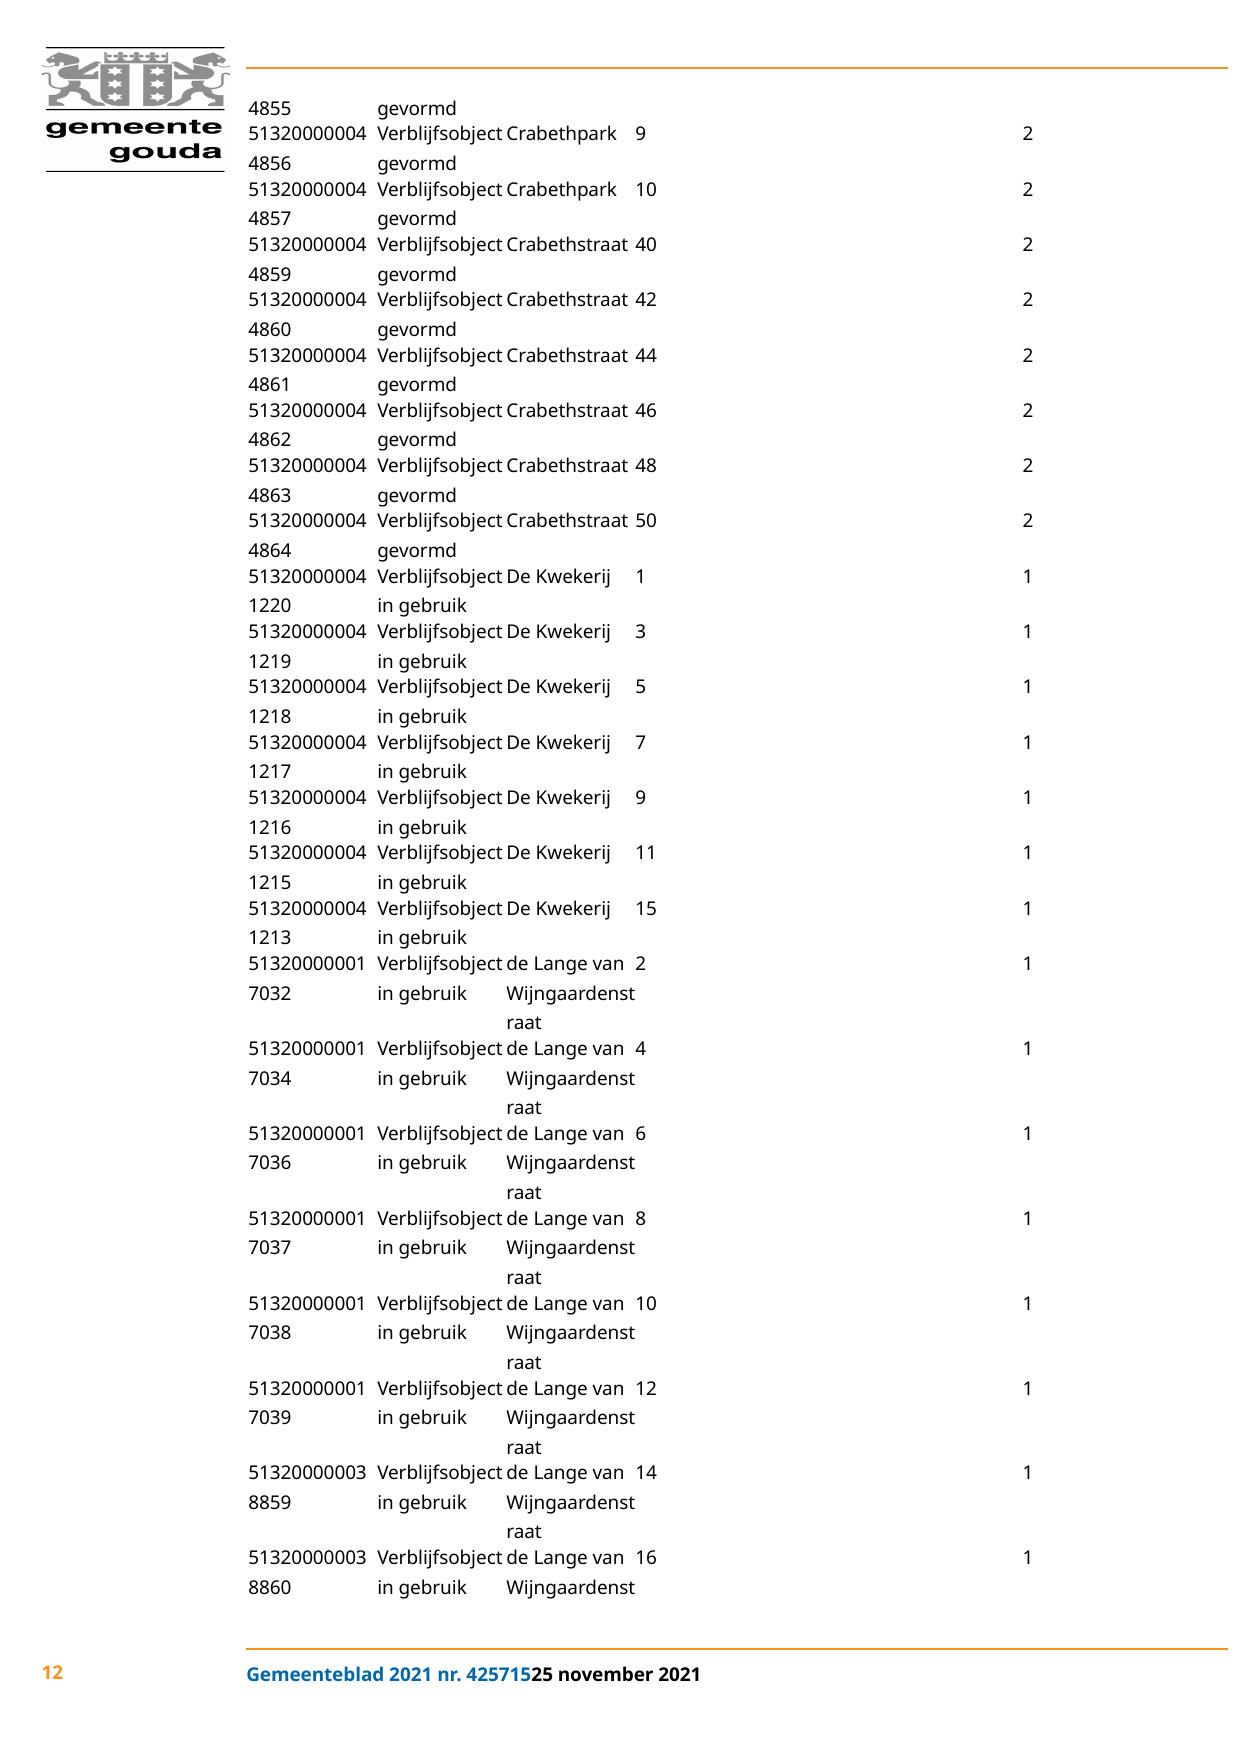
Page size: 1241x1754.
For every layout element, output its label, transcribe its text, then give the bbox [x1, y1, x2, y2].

table_cell [764, 453, 893, 508]
table_cell Crabethpark [506, 176, 635, 231]
table_cell [764, 674, 893, 729]
table_cell 15 [635, 895, 764, 950]
table_cell 513200000017037 [248, 1205, 377, 1290]
table_cell [764, 1120, 893, 1205]
table_cell [764, 729, 893, 784]
table_cell Verblijfsobject in gebruik [377, 729, 506, 784]
table_cell 4 [635, 1035, 764, 1120]
table_cell 14 [635, 1460, 764, 1544]
table_cell [894, 840, 1022, 895]
table_cell [1023, 95, 1152, 121]
table_cell 7 [635, 729, 764, 784]
table_cell de Lange van Wijngaardenstraat [506, 1375, 635, 1459]
table_cell Verblijfsobject in gebruik [377, 895, 506, 950]
table_cell [894, 1290, 1022, 1375]
table_cell [894, 1035, 1022, 1120]
table_cell Verblijfsobject in gebruik [377, 1290, 506, 1375]
table_cell de Lange van Wijngaardenstraat [506, 1290, 635, 1375]
table_cell [894, 950, 1022, 1035]
table_cell [764, 397, 893, 452]
table_cell de Lange van Wijngaardenstraat [506, 1460, 635, 1544]
table_cell [764, 895, 893, 950]
table_cell 2 [1023, 121, 1152, 176]
table_cell 10 [635, 176, 764, 231]
table_cell Crabethstraat [506, 286, 635, 342]
table_cell 2 [1023, 453, 1152, 508]
table_cell 50 [635, 508, 764, 563]
table_cell [894, 784, 1022, 839]
table_cell de Lange van Wijngaardenstraat [506, 950, 635, 1035]
table_cell [894, 508, 1022, 563]
table_cell 513200000017032 [248, 950, 377, 1035]
table_cell Verblijfsobject in gebruik [377, 1120, 506, 1205]
table_cell [764, 176, 893, 231]
table_cell [894, 176, 1022, 231]
table_cell 513200000044863 [248, 453, 377, 508]
table_cell Verblijfsobject in gebruik [377, 1035, 506, 1120]
table_cell 1 [1023, 1290, 1152, 1375]
table_cell Verblijfsobject in gebruik [377, 563, 506, 618]
table_cell 1 [1023, 1375, 1152, 1459]
table_cell 2 [1023, 286, 1152, 342]
table_cell 46 [635, 397, 764, 452]
table_cell Verblijfsobject in gebruik [377, 950, 506, 1035]
table_cell Crabethstraat [506, 508, 635, 563]
table_cell 513200000044861 [248, 342, 377, 397]
table_cell [894, 895, 1022, 950]
table_cell 1 [1023, 1460, 1152, 1544]
table_cell Verblijfsobject in gebruik [377, 1460, 506, 1544]
table_cell [764, 1460, 893, 1544]
table_cell 513200000041215 [248, 840, 377, 895]
table_cell 40 [635, 231, 764, 286]
table_cell Verblijfsobject in gebruik [377, 1205, 506, 1290]
table_cell 9 [635, 121, 764, 176]
table_cell [894, 1120, 1022, 1205]
table_cell [764, 231, 893, 286]
table_cell 513200000041220 [248, 563, 377, 618]
table_cell [764, 1545, 893, 1600]
table_cell 513200000041217 [248, 729, 377, 784]
table_cell 513200000041216 [248, 784, 377, 839]
table_cell [764, 1290, 893, 1375]
table_cell Crabethstraat [506, 397, 635, 452]
table_cell [894, 342, 1022, 397]
table_cell Crabethstraat [506, 453, 635, 508]
table_cell Verblijfsobject in gebruik [377, 840, 506, 895]
table_cell 513200000044857 [248, 176, 377, 231]
table_cell 513200000044864 [248, 508, 377, 563]
table_cell 16 [635, 1545, 764, 1600]
table_cell 3 [635, 618, 764, 674]
table_cell [764, 840, 893, 895]
table_cell de Lange van Wijngaardenst [506, 1545, 635, 1600]
table_cell Verblijfsobject gevormd [377, 453, 506, 508]
table_cell [764, 1205, 893, 1290]
table_cell 1 [635, 563, 764, 618]
table_cell Verblijfsobject gevormd [377, 397, 506, 452]
table_cell 513200000041213 [248, 895, 377, 950]
table_cell Crabethstraat [506, 342, 635, 397]
table_cell 6 [635, 1120, 764, 1205]
table_cell [894, 618, 1022, 674]
table_cell [894, 95, 1022, 121]
table_cell [894, 1205, 1022, 1290]
table_cell de Lange van Wijngaardenstraat [506, 1120, 635, 1205]
table_cell 2 [1023, 397, 1152, 452]
table_cell [894, 231, 1022, 286]
table_cell [506, 95, 635, 121]
table_cell gevormd [377, 95, 506, 121]
table_cell 513200000044860 [248, 286, 377, 342]
table_cell [764, 95, 893, 121]
table_cell 44 [635, 342, 764, 397]
table_cell [894, 1545, 1022, 1600]
table_cell [894, 1460, 1022, 1544]
table_cell 42 [635, 286, 764, 342]
table_cell 513200000017038 [248, 1290, 377, 1375]
table_cell 10 [635, 1290, 764, 1375]
table_cell [764, 1035, 893, 1120]
table_cell 4855 [248, 95, 377, 121]
table_cell de Lange van Wijngaardenstraat [506, 1035, 635, 1120]
table_cell de Lange van Wijngaardenstraat [506, 1205, 635, 1290]
table_cell 2 [1023, 342, 1152, 397]
table_cell Verblijfsobject in gebruik [377, 674, 506, 729]
table_cell [894, 1375, 1022, 1459]
table_cell 11 [635, 840, 764, 895]
table_cell 513200000044859 [248, 231, 377, 286]
table_cell Verblijfsobject gevormd [377, 508, 506, 563]
table_cell 513200000017034 [248, 1035, 377, 1120]
table_cell Verblijfsobject in gebruik [377, 1375, 506, 1459]
table_cell [894, 121, 1022, 176]
table_cell Crabethstraat [506, 231, 635, 286]
table_cell Verblijfsobject gevormd [377, 286, 506, 342]
table_cell Verblijfsobject in gebruik [377, 784, 506, 839]
table_cell [764, 508, 893, 563]
table_cell [894, 729, 1022, 784]
table_cell Verblijfsobject gevormd [377, 231, 506, 286]
table_cell [764, 784, 893, 839]
table_cell 2 [1023, 508, 1152, 563]
table_cell 2 [1023, 231, 1152, 286]
table_cell 12 [635, 1375, 764, 1459]
table_cell 1 [1023, 950, 1152, 1035]
table_cell 1 [1023, 618, 1152, 674]
table_cell 5 [635, 674, 764, 729]
table_cell 1 [1023, 729, 1152, 784]
table_cell 9 [635, 784, 764, 839]
table_cell De Kwekerij [506, 563, 635, 618]
table_cell 513200000038859 [248, 1460, 377, 1544]
table_cell [764, 121, 893, 176]
table_cell 513200000044862 [248, 397, 377, 452]
table_cell 8 [635, 1205, 764, 1290]
table_cell Verblijfsobject in gebruik [377, 1545, 506, 1600]
table_cell [894, 286, 1022, 342]
picture [41, 47, 231, 172]
table_cell Crabethpark [506, 121, 635, 176]
table_cell 1 [1023, 840, 1152, 895]
table_cell De Kwekerij [506, 895, 635, 950]
table_cell 513200000044856 [248, 121, 377, 176]
table_cell [764, 618, 893, 674]
table_cell 513200000041218 [248, 674, 377, 729]
table_cell Verblijfsobject gevormd [377, 342, 506, 397]
table_cell De Kwekerij [506, 618, 635, 674]
table_cell 513200000017039 [248, 1375, 377, 1459]
table_cell 2 [1023, 176, 1152, 231]
table_cell [764, 563, 893, 618]
table_cell Verblijfsobject in gebruik [377, 618, 506, 674]
table_cell 1 [1023, 674, 1152, 729]
table_cell 513200000038860 [248, 1545, 377, 1600]
table_cell [894, 453, 1022, 508]
table_cell 2 [635, 950, 764, 1035]
table_cell De Kwekerij [506, 729, 635, 784]
table_cell 1 [1023, 1120, 1152, 1205]
table_cell 513200000017036 [248, 1120, 377, 1205]
table_cell 1 [1023, 784, 1152, 839]
table_cell [764, 342, 893, 397]
table_cell 1 [1023, 1545, 1152, 1600]
table_cell [635, 95, 764, 121]
table_cell 1 [1023, 1205, 1152, 1290]
table_cell [894, 563, 1022, 618]
table_cell De Kwekerij [506, 784, 635, 839]
table_cell [894, 397, 1022, 452]
table_cell 48 [635, 453, 764, 508]
table_cell 513200000041219 [248, 618, 377, 674]
table_cell [764, 286, 893, 342]
table_cell 1 [1023, 1035, 1152, 1120]
table_cell Verblijfsobject gevormd [377, 121, 506, 176]
table_cell 1 [1023, 895, 1152, 950]
table_cell [764, 950, 893, 1035]
table_cell De Kwekerij [506, 674, 635, 729]
table_cell [894, 674, 1022, 729]
table_cell [764, 1375, 893, 1459]
table_cell 1 [1023, 563, 1152, 618]
table_cell Verblijfsobject gevormd [377, 176, 506, 231]
table_cell De Kwekerij [506, 840, 635, 895]
